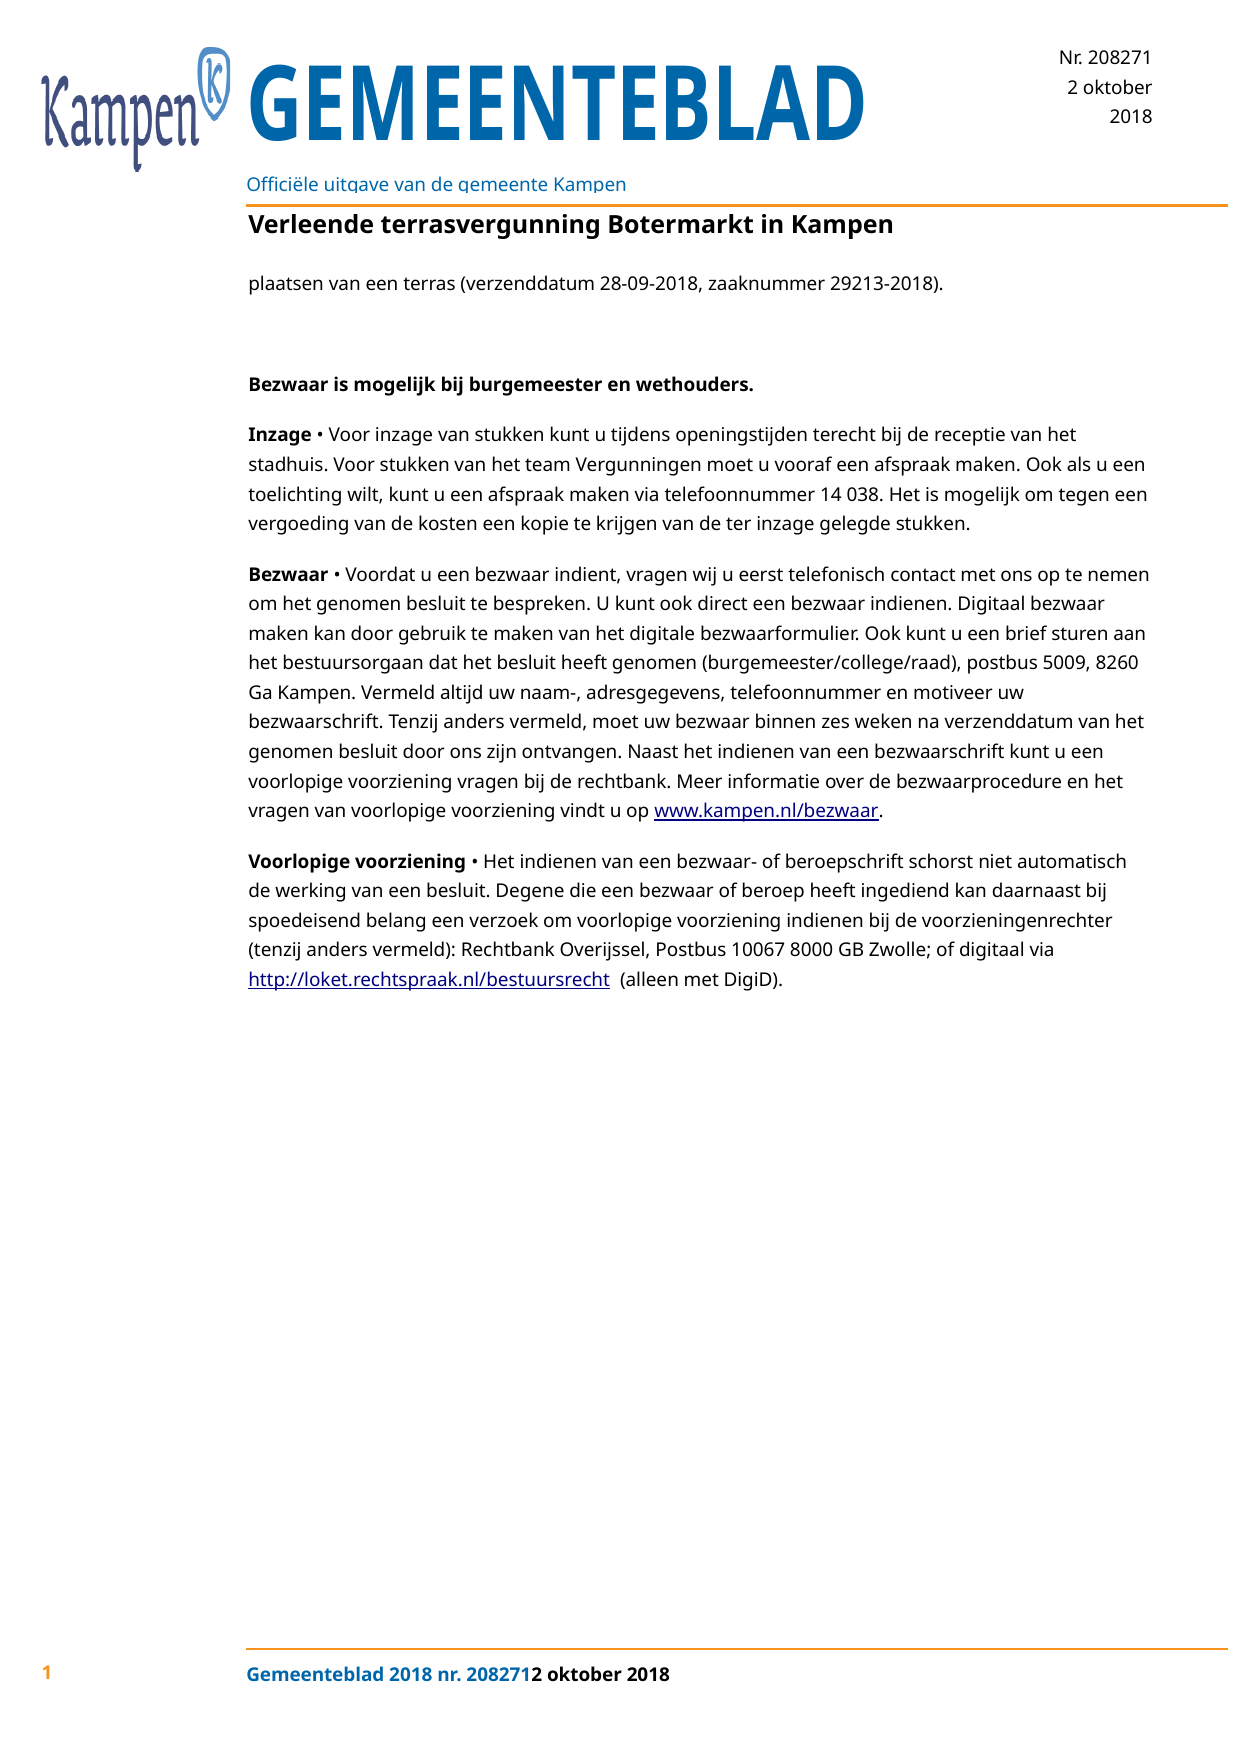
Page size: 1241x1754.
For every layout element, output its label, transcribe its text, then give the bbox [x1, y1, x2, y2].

text Bezwaar is mogelijk bij burgemeester en wethouders. [248, 371, 1152, 397]
text Voorlopige voorziening • Het indienen van een bezwaar- of beroepschrift schorst niet automatisch de werking van een besluit. Degene die een bezwaar of beroep heeft ingediend kan daarnaast bij spoedeisend belang een verzoek om voorlopige voorziening indienen bij de voorzieningenrechter (tenzij anders vermeld): Rechtbank Overijssel, Postbus 10067 8000 GB Zwolle; of digitaal via http://loket.rechtspraak.nl/bestuursrecht (alleen met DigiD). [248, 848, 1152, 992]
text Inzage • Voor inzage van stukken kunt u tijdens openingstijden terecht bij de receptie van het stadhuis. Voor stukken van het team Vergunningen moet u vooraf een afspraak maken. Ook als u een toelichting wilt, kunt u een afspraak maken via telefoonnummer 14 038. Het is mogelijk om tegen een vergoeding van de kosten een kopie te krijgen van de ter inzage gelegde stukken. [248, 422, 1152, 536]
text Verleende terrasvergunning Botermarkt in Kampen [248, 207, 1152, 241]
text plaatsen van een terras (verzenddatum 28-09-2018, zaaknummer 29213-2018). [248, 270, 1152, 296]
text Bezwaar • Voordat u een bezwaar indient, vragen wij u eerst telefonisch contact met ons op te nemen om het genomen besluit te bespreken. U kunt ook direct een bezwaar indienen. Digitaal bezwaar maken kan door gebruik te maken van het digitale bezwaarformulier. Ook kunt u een brief sturen aan het bestuursorgaan dat het besluit heeft genomen (burgemeester/college/raad), postbus 5009, 8260 Ga Kampen. Vermeld altijd uw naam-, adresgegevens, telefoonnummer en motiveer uw bezwaarschrift. Tenzij anders vermeld, moet uw bezwaar binnen zes weken na verzenddatum van het genomen besluit door ons zijn ontvangen. Naast het indienen van een bezwaarschrift kunt u een voorlopige voorziening vragen bij de rechtbank. Meer informatie over de bezwaarprocedure en het vragen van voorlopige voorziening vindt u op www.kampen.nl/bezwaar. [248, 561, 1152, 823]
picture [41, 47, 231, 172]
